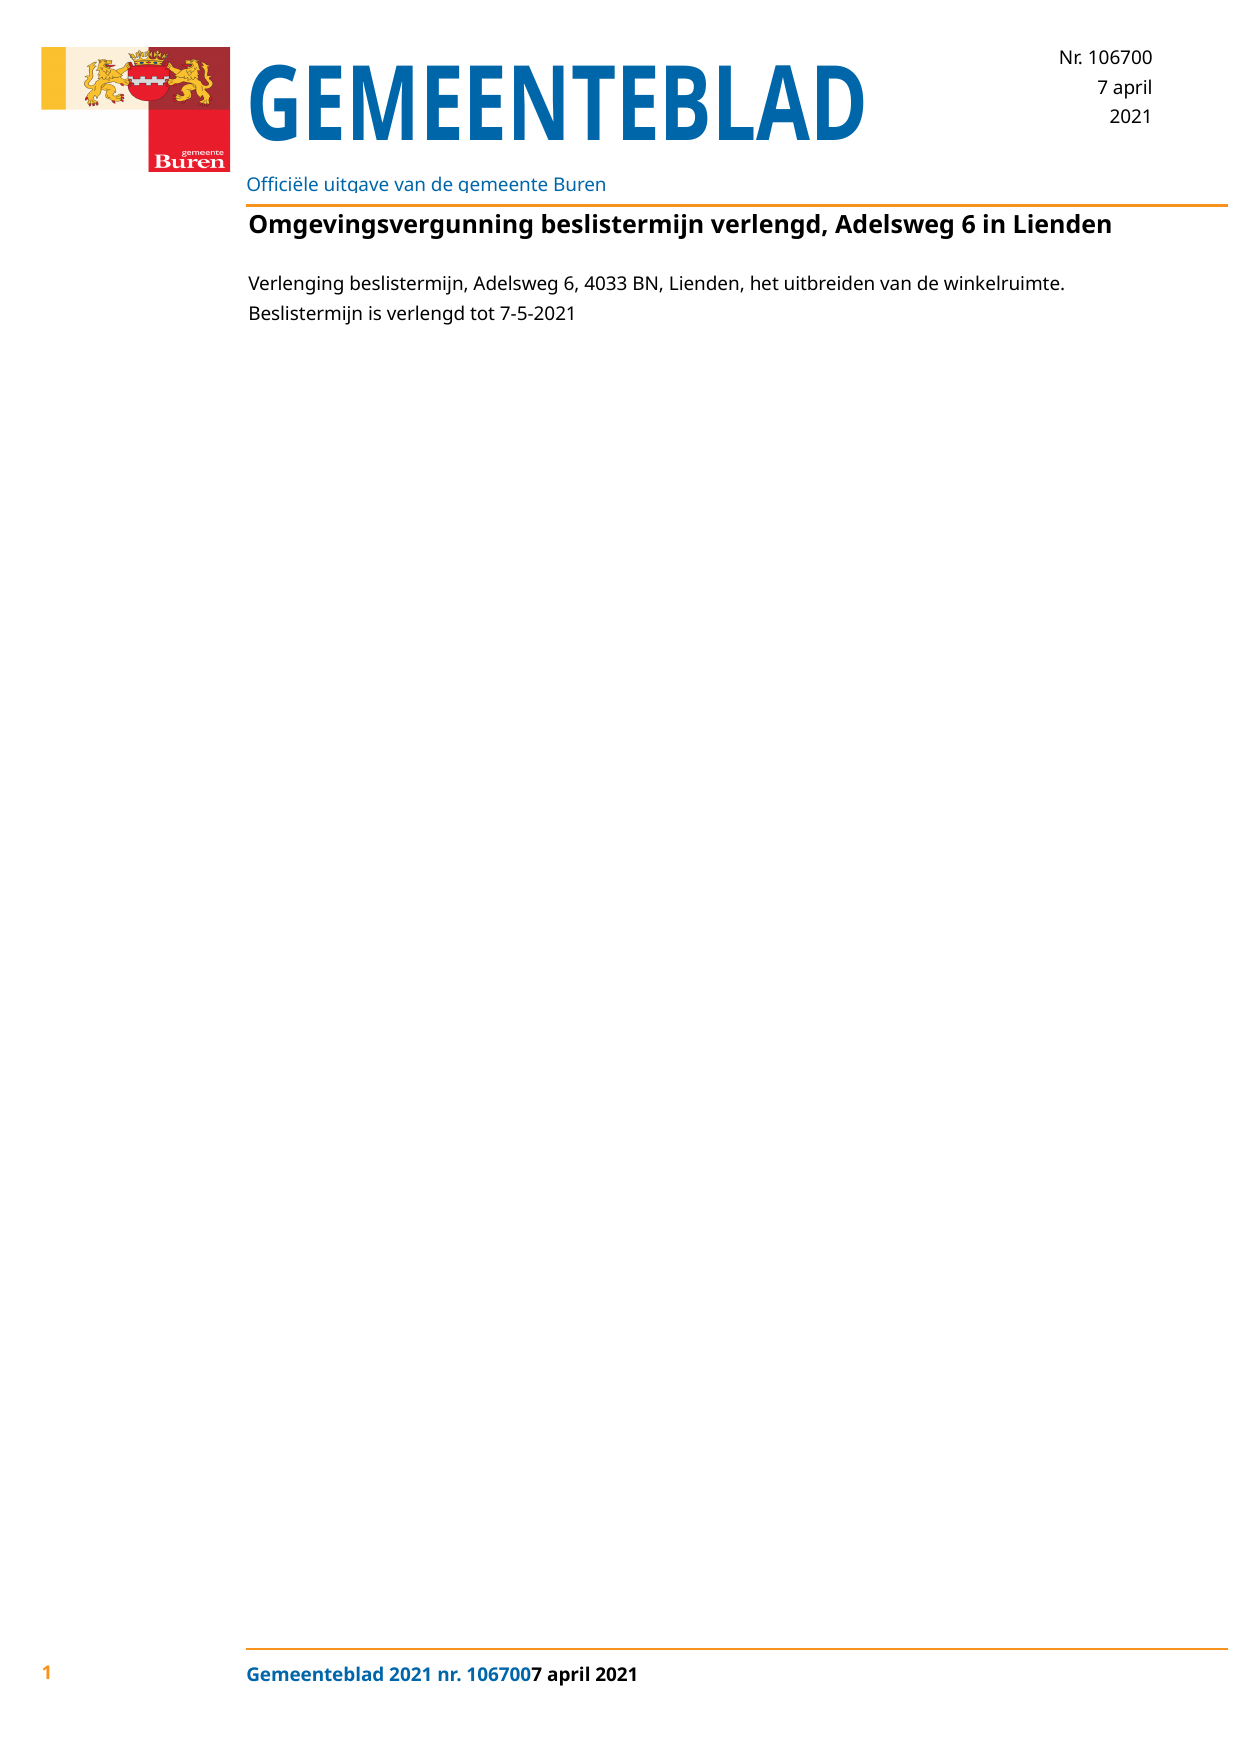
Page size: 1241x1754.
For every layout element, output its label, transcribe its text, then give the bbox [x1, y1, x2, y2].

text Omgevingsvergunning beslistermijn verlengd, Adelsweg 6 in Lienden [248, 207, 1152, 241]
picture [41, 47, 231, 172]
text Verlenging beslistermijn, Adelsweg 6, 4033 BN, Lienden, het uitbreiden van de winkelruimte. Beslistermijn is verlengd tot 7-5-2021 [248, 270, 1152, 326]
